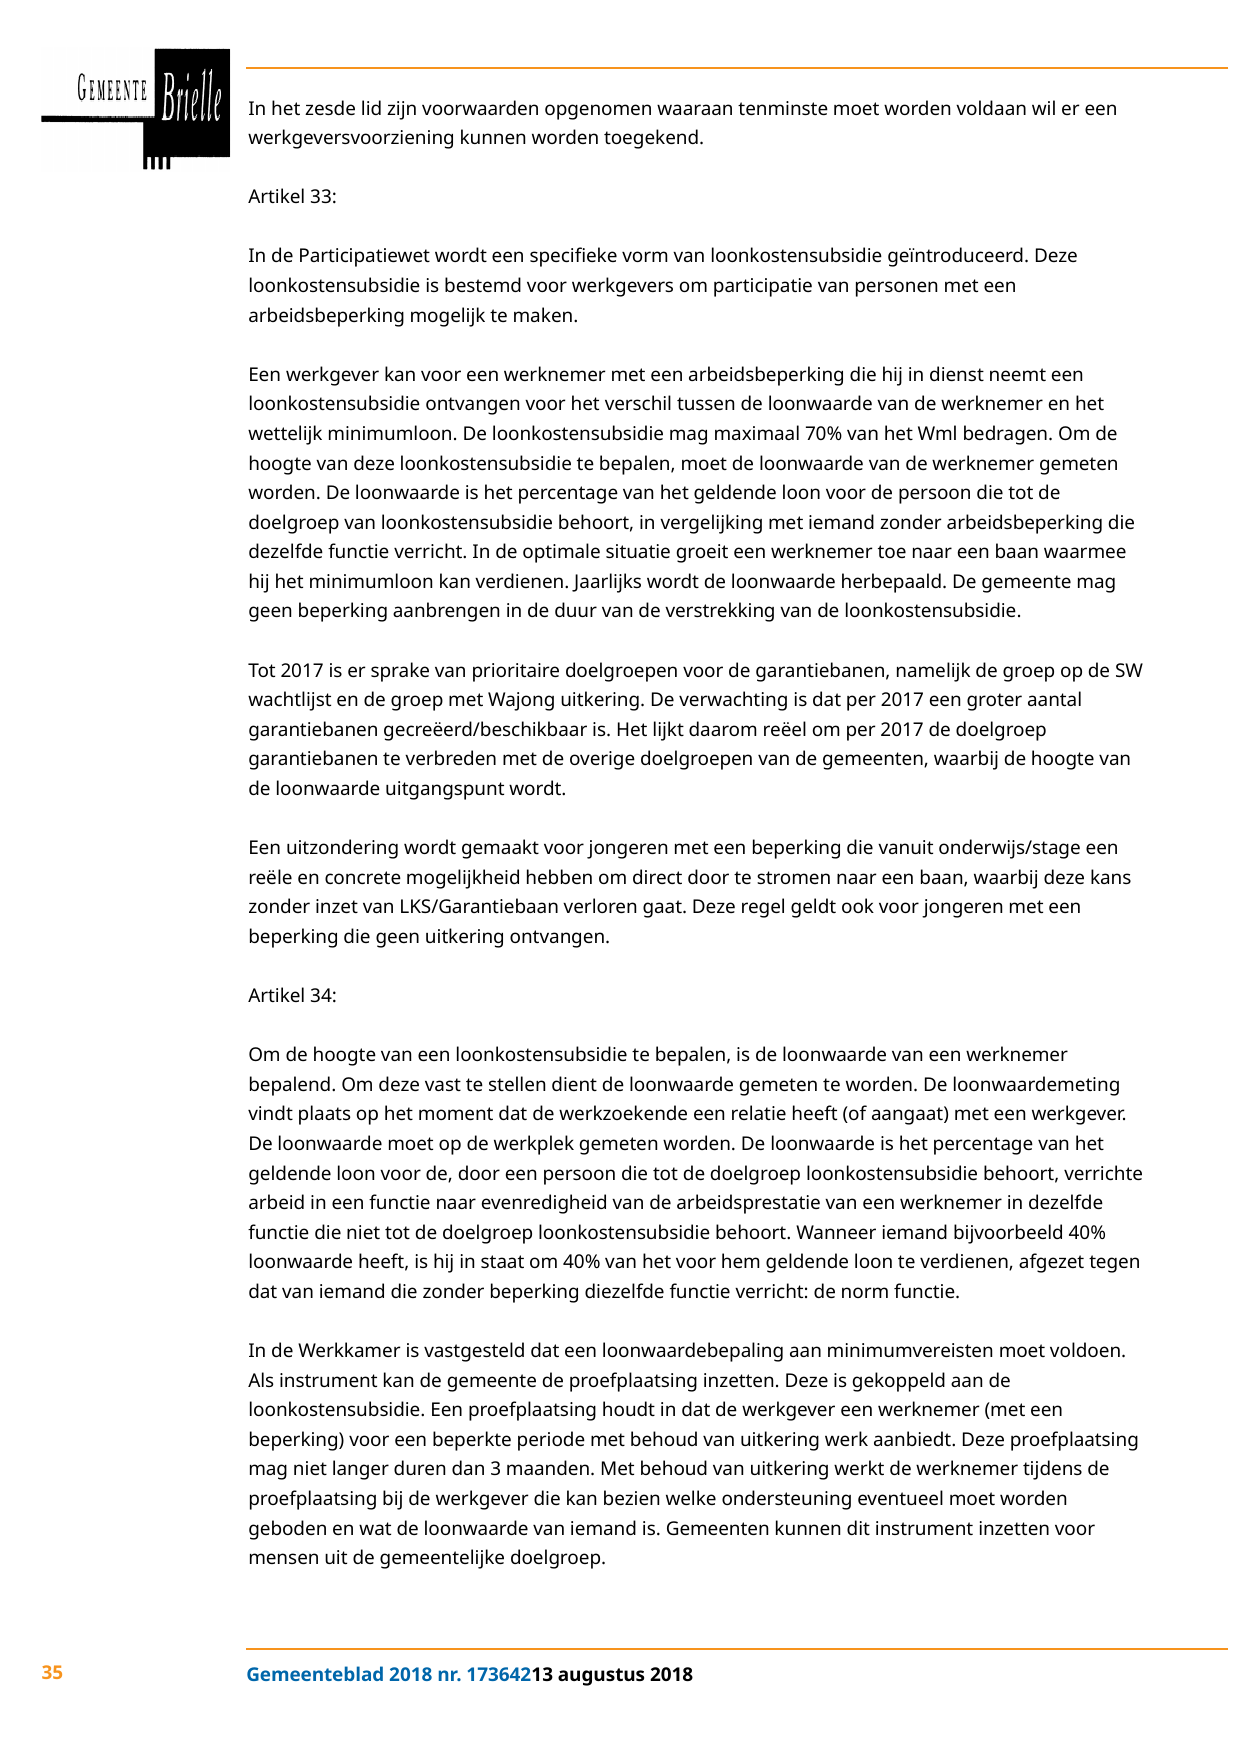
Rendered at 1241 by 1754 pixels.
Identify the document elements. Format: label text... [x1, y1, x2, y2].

text Artikel 34: [248, 982, 1152, 1008]
text Om de hoogte van een loonkostensubsidie te bepalen, is de loonwaarde van een werknemer bepalend. Om deze vast te stellen dient de loonwaarde gemeten te worden. De loonwaardemeting vindt plaats op het moment dat de werkzoekende een relatie heeft (of aangaat) met een werkgever. De loonwaarde moet op de werkplek gemeten worden. De loonwaarde is het percentage van het geldende loon voor de, door een persoon die tot de doelgroep loonkostensubsidie behoort, verrichte arbeid in een functie naar evenredigheid van de arbeidsprestatie van een werknemer in dezelfde functie die niet tot de doelgroep loonkostensubsidie behoort. Wanneer iemand bijvoorbeeld 40% loonwaarde heeft, is hij in staat om 40% van het voor hem geldende loon te verdienen, afgezet tegen dat van iemand die zonder beperking diezelfde functie verricht: de norm functie. [248, 1041, 1152, 1304]
text In de Participatiewet wordt een specifieke vorm van loonkostensubsidie geïntroduceerd. Deze loonkostensubsidie is bestemd voor werkgevers om participatie van personen met een arbeidsbeperking mogelijk te maken. [248, 243, 1152, 328]
text In het zesde lid zijn voorwaarden opgenomen waaraan tenminste moet worden voldaan wil er een werkgeversvoorziening kunnen worden toegekend. [248, 95, 1152, 150]
text Een uitzondering wordt gemaakt voor jongeren met een beperking die vanuit onderwijs/stage een reële en concrete mogelijkheid hebben om direct door te stromen naar een baan, waarbij deze kans zonder inzet van LKS/Garantiebaan verloren gaat. Deze regel geldt ook voor jongeren met een beperking die geen uitkering ontvangen. [248, 834, 1152, 949]
text Artikel 33: [248, 183, 1152, 209]
text In de Werkkamer is vastgesteld dat een loonwaardebepaling aan minimumvereisten moet voldoen. Als instrument kan de gemeente de proefplaatsing inzetten. Deze is gekoppeld aan de loonkostensubsidie. Een proefplaatsing houdt in dat de werkgever een werknemer (met een beperking) voor een beperkte periode met behoud van uitkering werk aanbiedt. Deze proefplaatsing mag niet langer duren dan 3 maanden. Met behoud van uitkering werkt de werknemer tijdens de proefplaatsing bij de werkgever die kan bezien welke ondersteuning eventueel moet worden geboden en wat de loonwaarde van iemand is. Gemeenten kunnen dit instrument inzetten voor mensen uit de gemeentelijke doelgroep. [248, 1337, 1152, 1570]
picture [41, 47, 231, 172]
text Tot 2017 is er sprake van prioritaire doelgroepen voor de garantiebanen, namelijk de groep op de SW wachtlijst en de groep met Wajong uitkering. De verwachting is dat per 2017 een groter aantal garantiebanen gecreëerd/beschikbaar is. Het lijkt daarom reëel om per 2017 de doelgroep garantiebanen te verbreden met de overige doelgroepen van de gemeenten, waarbij de hoogte van de loonwaarde uitgangspunt wordt. [248, 657, 1152, 801]
text Een werkgever kan voor een werknemer met een arbeidsbeperking die hij in dienst neemt een loonkostensubsidie ontvangen voor het verschil tussen de loonwaarde van de werknemer en het wettelijk minimumloon. De loonkostensubsidie mag maximaal 70% van het Wml bedragen. Om de hoogte van deze loonkostensubsidie te bepalen, moet de loonwaarde van de werknemer gemeten worden. De loonwaarde is het percentage van het geldende loon voor de persoon die tot de doelgroep van loonkostensubsidie behoort, in vergelijking met iemand zonder arbeidsbeperking die dezelfde functie verricht. In de optimale situatie groeit een werknemer toe naar een baan waarmee hij het minimumloon kan verdienen. Jaarlijks wordt de loonwaarde herbepaald. De gemeente mag geen beperking aanbrengen in de duur van de verstrekking van de loonkostensubsidie. [248, 361, 1152, 623]
